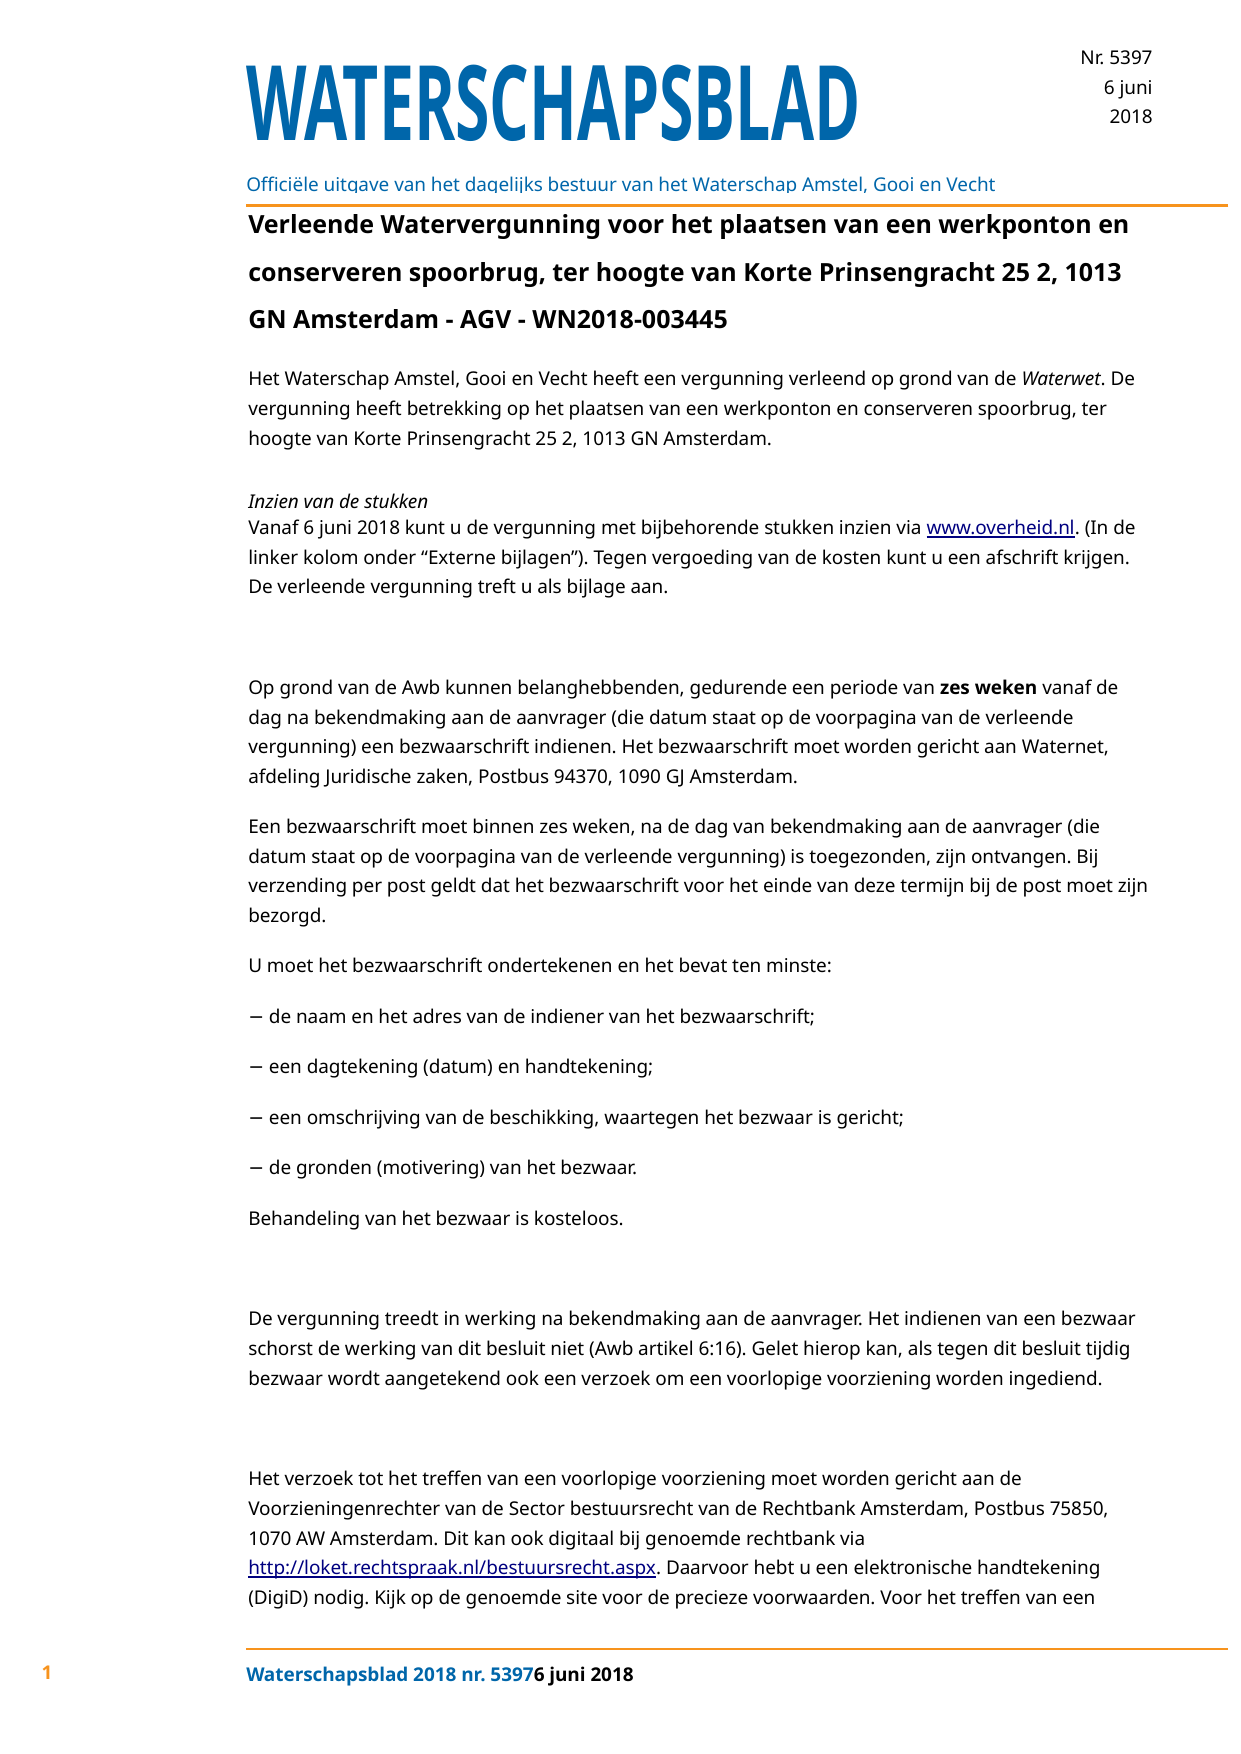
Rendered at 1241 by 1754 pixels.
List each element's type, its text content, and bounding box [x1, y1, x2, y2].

text Op grond van de Awb kunnen belanghebbenden, gedurende een periode van zes weken vanaf de dag na bekendmaking aan de aanvrager (die datum staat op de voorpagina van de verleende vergunning) een bezwaarschrift indienen. Het bezwaarschrift moet worden gericht aan Waternet, afdeling Juridische zaken, Postbus 94370, 1090 GJ Amsterdam. [248, 674, 1152, 789]
text Inzien van de stukken [248, 489, 1152, 514]
text De vergunning treedt in werking na bekendmaking aan de aanvrager. Het indienen van een bezwaar schorst de werking van dit besluit niet (Awb artikel 6:16). Gelet hierop kan, als tegen dit besluit tijdig bezwaar wordt aangetekend ook een verzoek om een voorlopige voorziening worden ingediend. [248, 1306, 1152, 1391]
text Verleende Watervergunning voor het plaatsen van een werkponton en conserveren spoorbrug, ter hoogte van Korte Prinsengracht 25 2, 1013 GN Amsterdam - AGV - WN2018-003445 [248, 207, 1152, 336]
text − de gronden (motivering) van het bezwaar. [248, 1154, 1152, 1180]
text − een dagtekening (datum) en handtekening; [248, 1053, 1152, 1079]
text Vanaf 6 juni 2018 kunt u de vergunning met bijbehorende stukken inzien via www.overheid.nl. (In de linker kolom onder “Externe bijlagen”). Tegen vergoeding van de kosten kunt u een afschrift krijgen. De verleende vergunning treft u als bijlage aan. [248, 514, 1152, 599]
picture [41, 47, 231, 172]
text Een bezwaarschrift moet binnen zes weken, na de dag van bekendmaking aan de aanvrager (die datum staat op de voorpagina van de verleende vergunning) is toegezonden, zijn ontvangen. Bij verzending per post geldt dat het bezwaarschrift voor het einde van deze termijn bij de post moet zijn bezorgd. [248, 813, 1152, 928]
text − de naam en het adres van de indiener van het bezwaarschrift; [248, 1003, 1152, 1029]
text Behandeling van het bezwaar is kosteloos. [248, 1205, 1152, 1231]
text Het Waterschap Amstel, Gooi en Vecht heeft een vergunning verleend op grond van de Waterwet. De vergunning heeft betrekking op het plaatsen van een werkponton en conserveren spoorbrug, ter hoogte van Korte Prinsengracht 25 2, 1013 GN Amsterdam. [248, 366, 1152, 450]
text Het verzoek tot het treffen van een voorlopige voorziening moet worden gericht aan de Voorzieningenrechter van de Sector bestuursrecht van de Rechtbank Amsterdam, Postbus 75850, 1070 AW Amsterdam. Dit kan ook digitaal bij genoemde rechtbank via http://loket.rechtspraak.nl/bestuursrecht.aspx. Daarvoor hebt u een elektronische handtekening (DigiD) nodig. Kijk op de genoemde site voor de precieze voorwaarden. Voor het treffen van een [248, 1466, 1152, 1610]
text − een omschrijving van de beschikking, waartegen het bezwaar is gericht; [248, 1104, 1152, 1130]
text U moet het bezwaarschrift ondertekenen en het bevat ten minste: [248, 953, 1152, 978]
